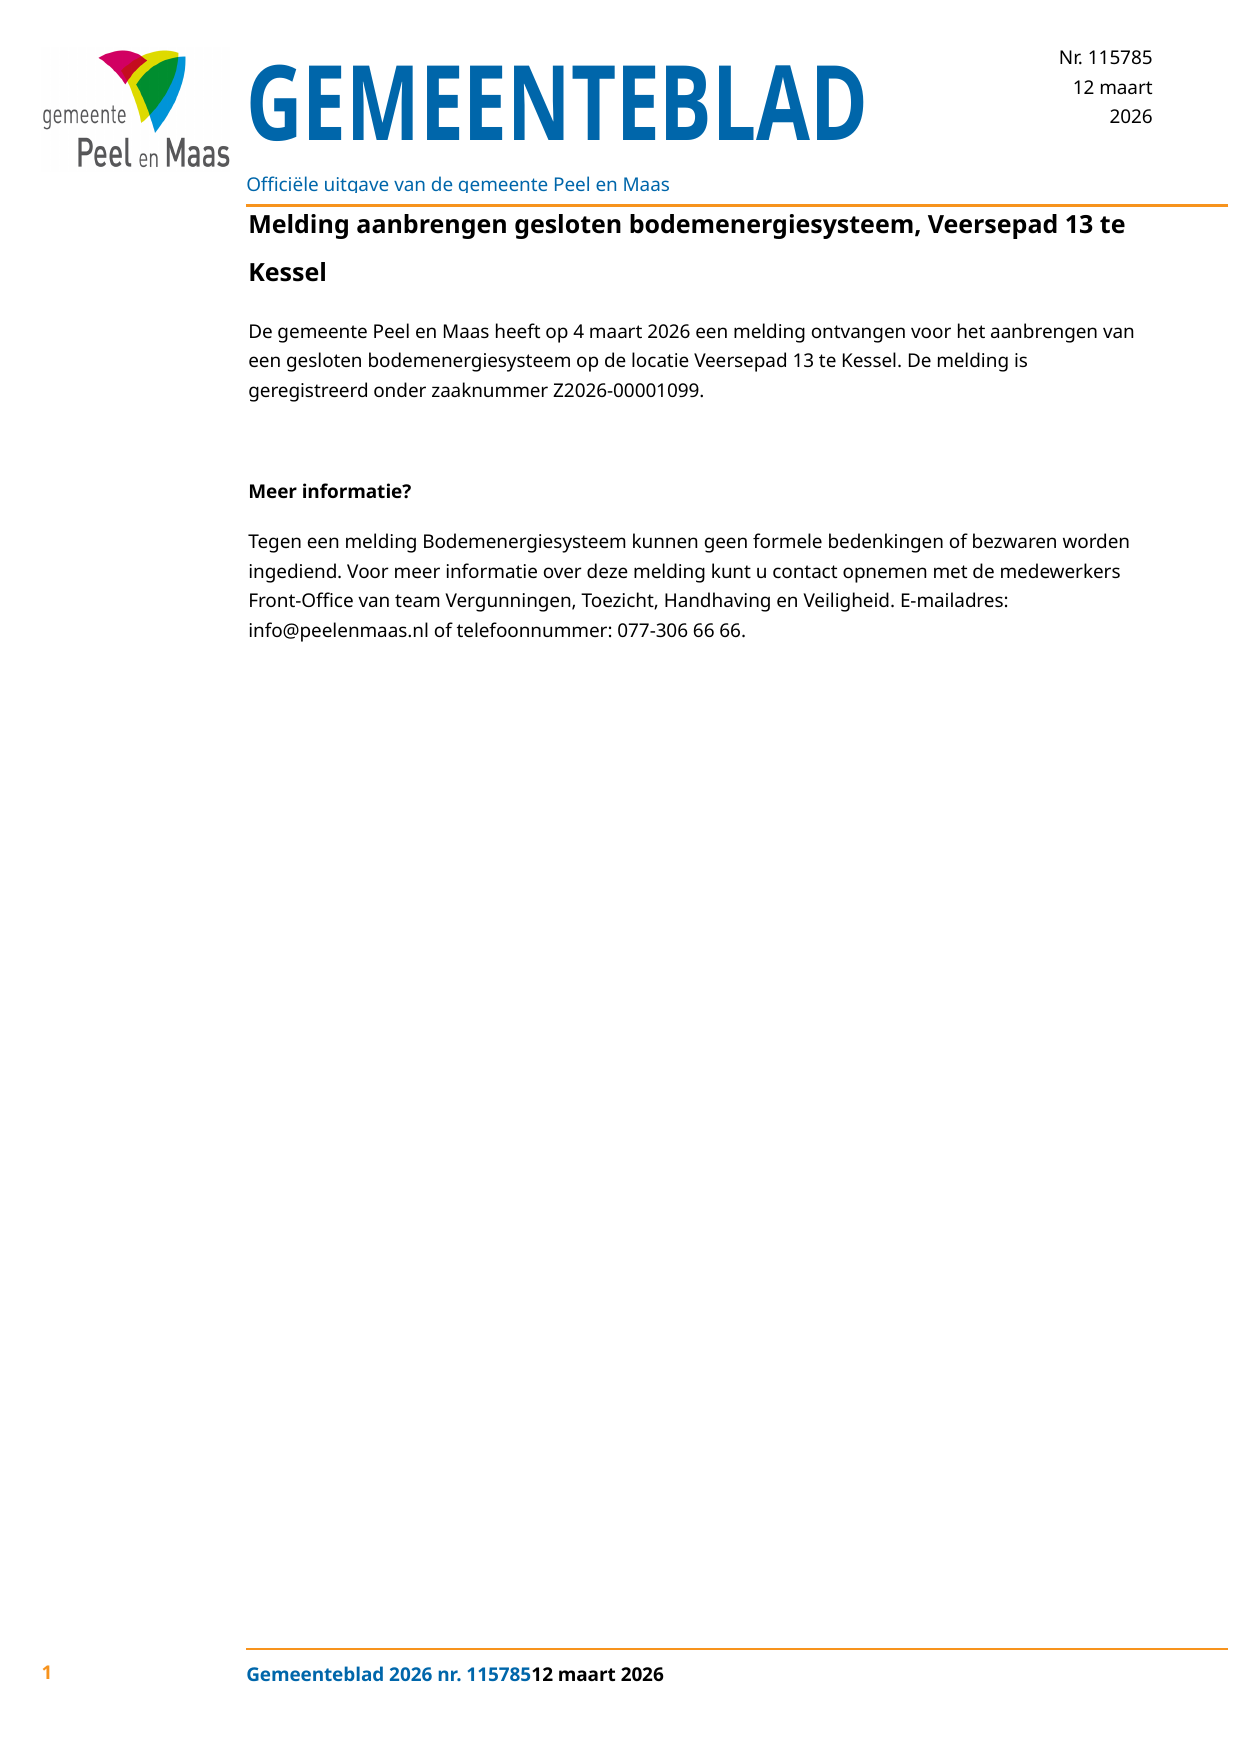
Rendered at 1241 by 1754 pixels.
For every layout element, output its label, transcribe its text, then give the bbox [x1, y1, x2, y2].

text Melding aanbrengen gesloten bodemenergiesysteem, Veersepad 13 te Kessel [248, 207, 1152, 288]
text De gemeente Peel en Maas heeft op 4 maart 2026 een melding ontvangen voor het aanbrengen van een gesloten bodemenergiesysteem op de locatie Veersepad 13 te Kessel. De melding is geregistreerd onder zaaknummer Z2026-00001099. [248, 318, 1152, 403]
picture [41, 47, 231, 172]
text Tegen een melding Bodemenergiesysteem kunnen geen formele bedenkingen of bezwaren worden ingediend. Voor meer informatie over deze melding kunt u contact opnemen met de medewerkers Front-Office van team Vergunningen, Toezicht, Handhaving en Veiligheid. E-mailadres: info@peelenmaas.nl of telefoonnummer: 077-306 66 66. [248, 528, 1152, 643]
text Meer informatie? [248, 478, 1152, 504]
